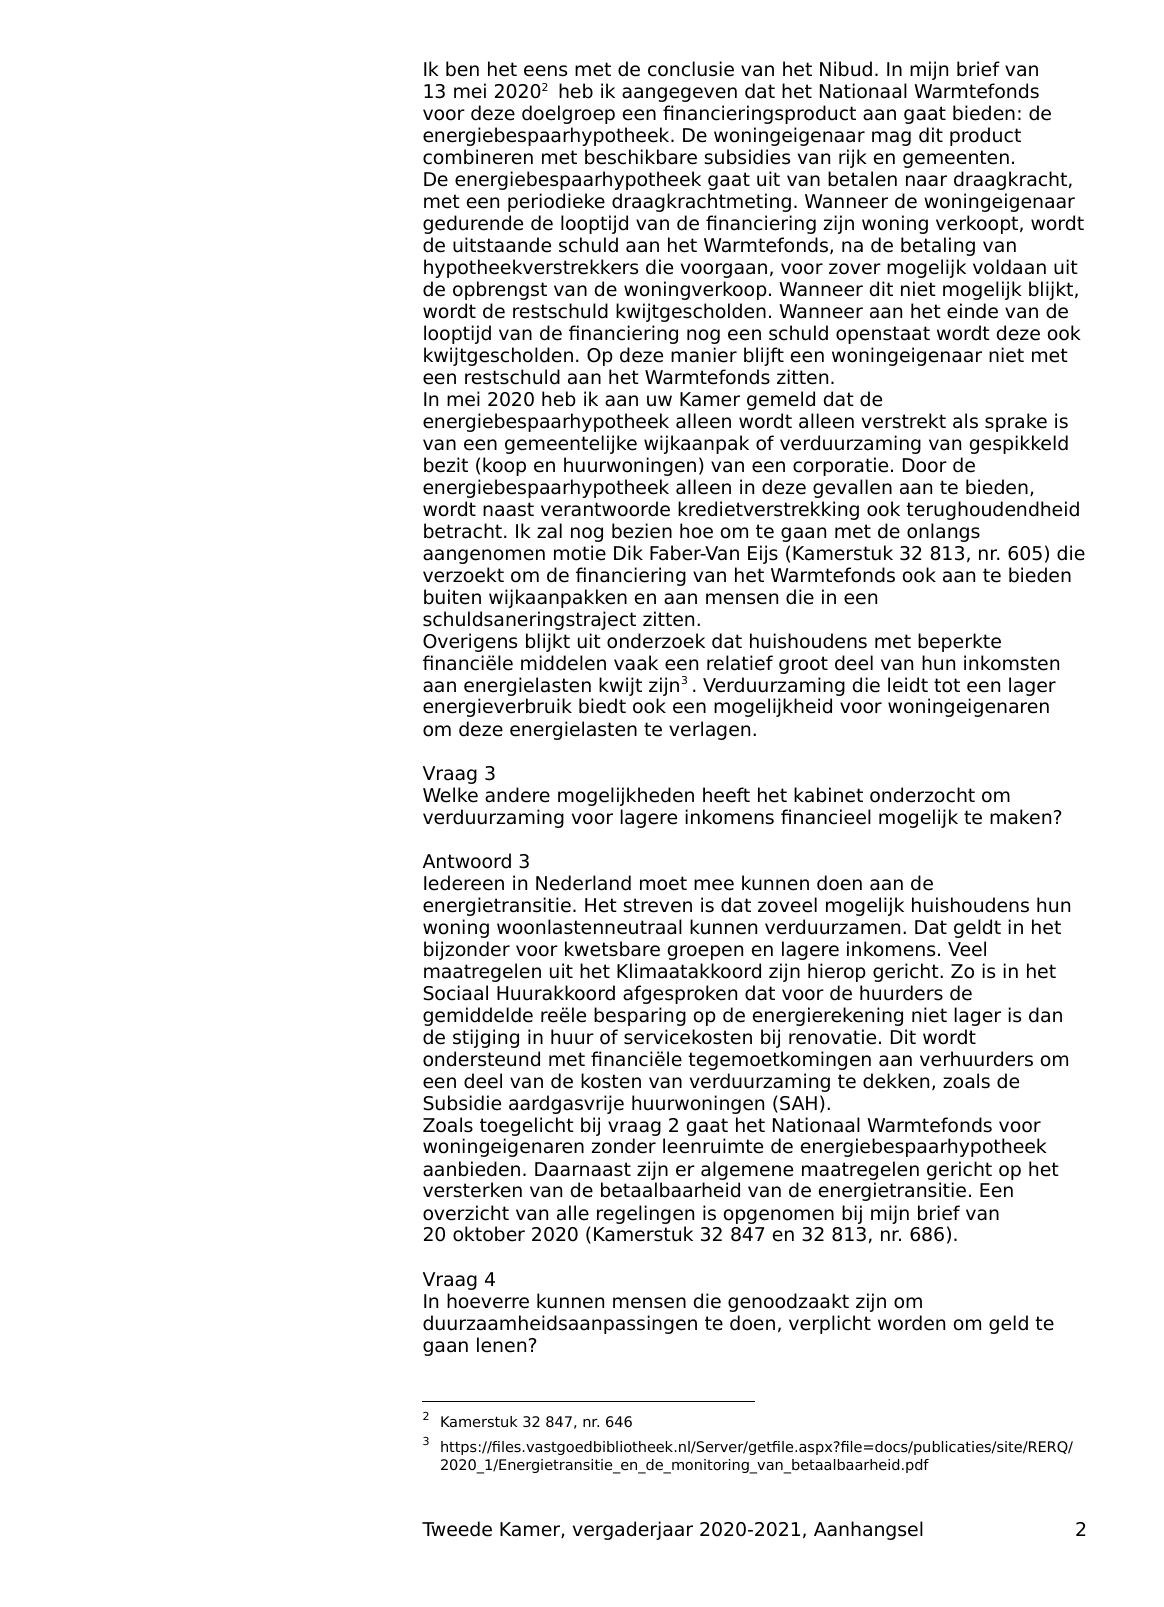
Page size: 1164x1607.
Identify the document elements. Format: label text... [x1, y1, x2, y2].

text https://files.vastgoedbibliotheek.nl/Server/getfile.aspx?file=docs/publicaties/site/RERQ/2020_1/Energietransitie_en_de_monitoring_van_betaalbaarheid.pdf [422, 1435, 1087, 1474]
text Vraag 4 [422, 1268, 1087, 1291]
text Antwoord 3 [422, 851, 1087, 873]
text Ik ben het eens met de conclusie van het Nibud. In mijn brief van 13 mei 2020 heb ik aangegeven dat het Nationaal Warmtefonds voor deze doelgroep een financieringsproduct aan gaat bieden: de energiebespaarhypotheek. De woningeigenaar mag dit product combineren met beschikbare subsidies van rijk en gemeenten. [422, 59, 1087, 169]
text Vraag 3 [422, 763, 1087, 784]
text Kamerstuk 32 847, nr. 646 [422, 1410, 1087, 1432]
text In hoeverre kunnen mensen die genoodzaakt zijn om duurzaamheidsaanpassingen te doen, verplicht worden om geld te gaan lenen? [422, 1291, 1087, 1356]
text Iedereen in Nederland moet mee kunnen doen aan de energietransitie. Het streven is dat zoveel mogelijk huishoudens hun woning woonlastenneutraal kunnen verduurzamen. Dat geldt in het bijzonder voor kwetsbare groepen en lagere inkomens. Veel maatregelen uit het Klimaatakkoord zijn hierop gericht. Zo is in het Sociaal Huurakkoord afgesproken dat voor de huurders de gemiddelde reële besparing op de energierekening niet lager is dan de stijging in huur of servicekosten bij renovatie. Dit wordt ondersteund met financiële tegemoetkomingen aan verhuurders om een deel van de kosten van verduurzaming te dekken, zoals de Subsidie aardgasvrije huurwoningen (SAH). [422, 873, 1087, 1114]
text In mei 2020 heb ik aan uw Kamer gemeld dat de energiebespaarhypotheek alleen wordt alleen verstrekt als sprake is van een gemeentelijke wijkaanpak of verduurzaming van gespikkeld bezit (koop en huurwoningen) van een corporatie. Door de energiebespaarhypotheek alleen in deze gevallen aan te bieden, wordt naast verantwoorde kredietverstrekking ook terughoudendheid betracht. Ik zal nog bezien hoe om te gaan met de onlangs aangenomen motie Dik Faber-Van Eijs (Kamerstuk 32 813, nr. 605) die verzoekt om de financiering van het Warmtefonds ook aan te bieden buiten wijkaanpakken en aan mensen die in een schuldsaneringstraject zitten. [422, 389, 1087, 631]
text De energiebespaarhypotheek gaat uit van betalen naar draagkracht, met een periodieke draagkrachtmeting. Wanneer de woningeigenaar gedurende de looptijd van de financiering zijn woning verkoopt, wordt de uitstaande schuld aan het Warmtefonds, na de betaling van hypotheekverstrekkers die voorgaan, voor zover mogelijk voldaan uit de opbrengst van de woningverkoop. Wanneer dit niet mogelijk blijkt, wordt de restschuld kwijtgescholden. Wanneer aan het einde van de looptijd van de financiering nog een schuld openstaat wordt deze ook kwijtgescholden. Op deze manier blijft een woningeigenaar niet met een restschuld aan het Warmtefonds zitten. [422, 169, 1087, 389]
text Overigens blijkt uit onderzoek dat huishoudens met beperkte financiële middelen vaak een relatief groot deel van hun inkomsten aan energielasten kwijt zijn. Verduurzaming die leidt tot een lager energieverbruik biedt ook een mogelijkheid voor woningeigenaren om deze energielasten te verlagen. [422, 631, 1087, 740]
text Welke andere mogelijkheden heeft het kabinet onderzocht om verduurzaming voor lagere inkomens financieel mogelijk te maken? [422, 784, 1087, 828]
text Zoals toegelicht bij vraag 2 gaat het Nationaal Warmtefonds voor woningeigenaren zonder leenruimte de energiebespaarhypotheek aanbieden. Daarnaast zijn er algemene maatregelen gericht op het versterken van de betaalbaarheid van de energietransitie. Een overzicht van alle regelingen is opgenomen bij mijn brief van 20 oktober 2020 (Kamerstuk 32 847 en 32 813, nr. 686). [422, 1114, 1087, 1246]
